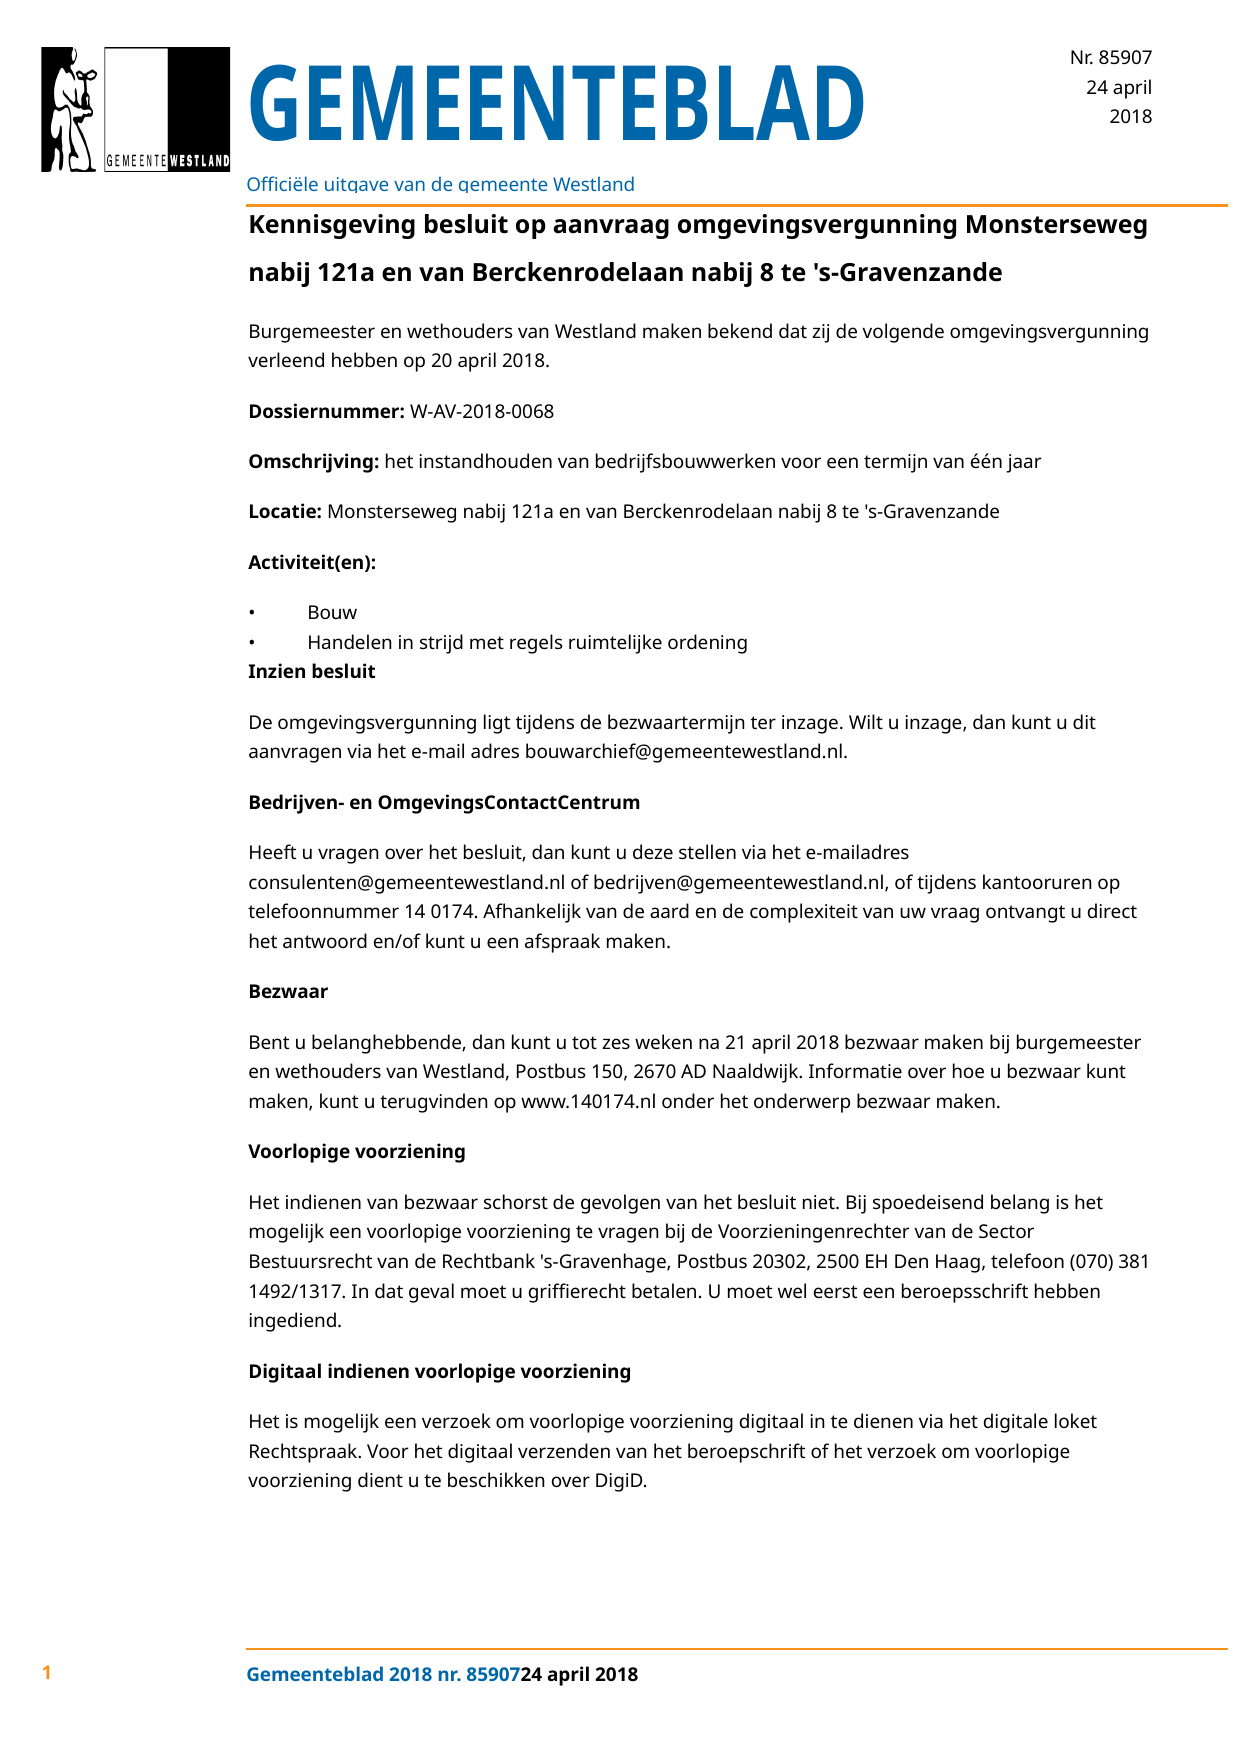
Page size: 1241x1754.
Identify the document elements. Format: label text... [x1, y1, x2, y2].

text Inzien besluit [248, 659, 1152, 684]
text Digitaal indienen voorlopige voorziening [248, 1358, 1152, 1384]
text Activiteit(en): [248, 549, 1152, 575]
text Dossiernummer: W-AV-2018-0068 [248, 398, 1152, 424]
text Heeft u vragen over het besluit, dan kunt u deze stellen via het e-mailadres consulenten@gemeentewestland.nl of bedrijven@gemeentewestland.nl, of tijdens kantooruren op telefoonnummer 14 0174. Afhankelijk van de aard en de complexiteit van uw vraag ontvangt u direct het antwoord en/of kunt u een afspraak maken. [248, 839, 1152, 954]
text Omschrijving: het instandhouden van bedrijfsbouwwerken voor een termijn van één jaar [248, 448, 1152, 474]
text Kennisgeving besluit op aanvraag omgevingsvergunning Monsterseweg nabij 121a en van Berckenrodelaan nabij 8 te 's-Gravenzande [248, 207, 1152, 288]
text Burgemeester en wethouders van Westland maken bekend dat zij de volgende omgevingsvergunning verleend hebben op 20 april 2018. [248, 318, 1152, 373]
picture [41, 47, 231, 172]
text Bezwaar [248, 979, 1152, 1004]
text De omgevingsvergunning ligt tijdens de bezwaartermijn ter inzage. Wilt u inzage, dan kunt u dit aanvragen via het e-mail adres bouwarchief@gemeentewestland.nl. [248, 709, 1152, 764]
text Het indienen van bezwaar schorst de gevolgen van het besluit niet. Bij spoedeisend belang is het mogelijk een voorlopige voorziening te vragen bij de Voorzieningenrechter van de Sector Bestuursrecht van de Rechtbank 's-Gravenhage, Postbus 20302, 2500 EH Den Haag, telefoon (070) 381 1492/1317. In dat geval moet u griffierecht betalen. U moet wel eerst een beroepsschrift hebben ingediend. [248, 1189, 1152, 1333]
text Locatie: Monsterseweg nabij 121a en van Berckenrodelaan nabij 8 te 's-Gravenzande [248, 499, 1152, 524]
list Handelen in strijd met regels ruimtelijke ordening [248, 629, 1152, 655]
text Het is mogelijk een verzoek om voorlopige voorziening digitaal in te dienen via het digitale loket Rechtspraak. Voor het digitaal verzenden van het beroepschrift of het verzoek om voorlopige voorziening dient u te beschikken over DigiD. [248, 1408, 1152, 1493]
text Voorlopige voorziening [248, 1139, 1152, 1164]
text Bent u belanghebbende, dan kunt u tot zes weken na 21 april 2018 bezwaar maken bij burgemeester en wethouders van Westland, Postbus 150, 2670 AD Naaldwijk. Informatie over hoe u bezwaar kunt maken, kunt u terugvinden op www.140174.nl onder het onderwerp bezwaar maken. [248, 1029, 1152, 1114]
text Bedrijven- en OmgevingsContactCentrum [248, 789, 1152, 815]
list Bouw [248, 599, 1152, 625]
